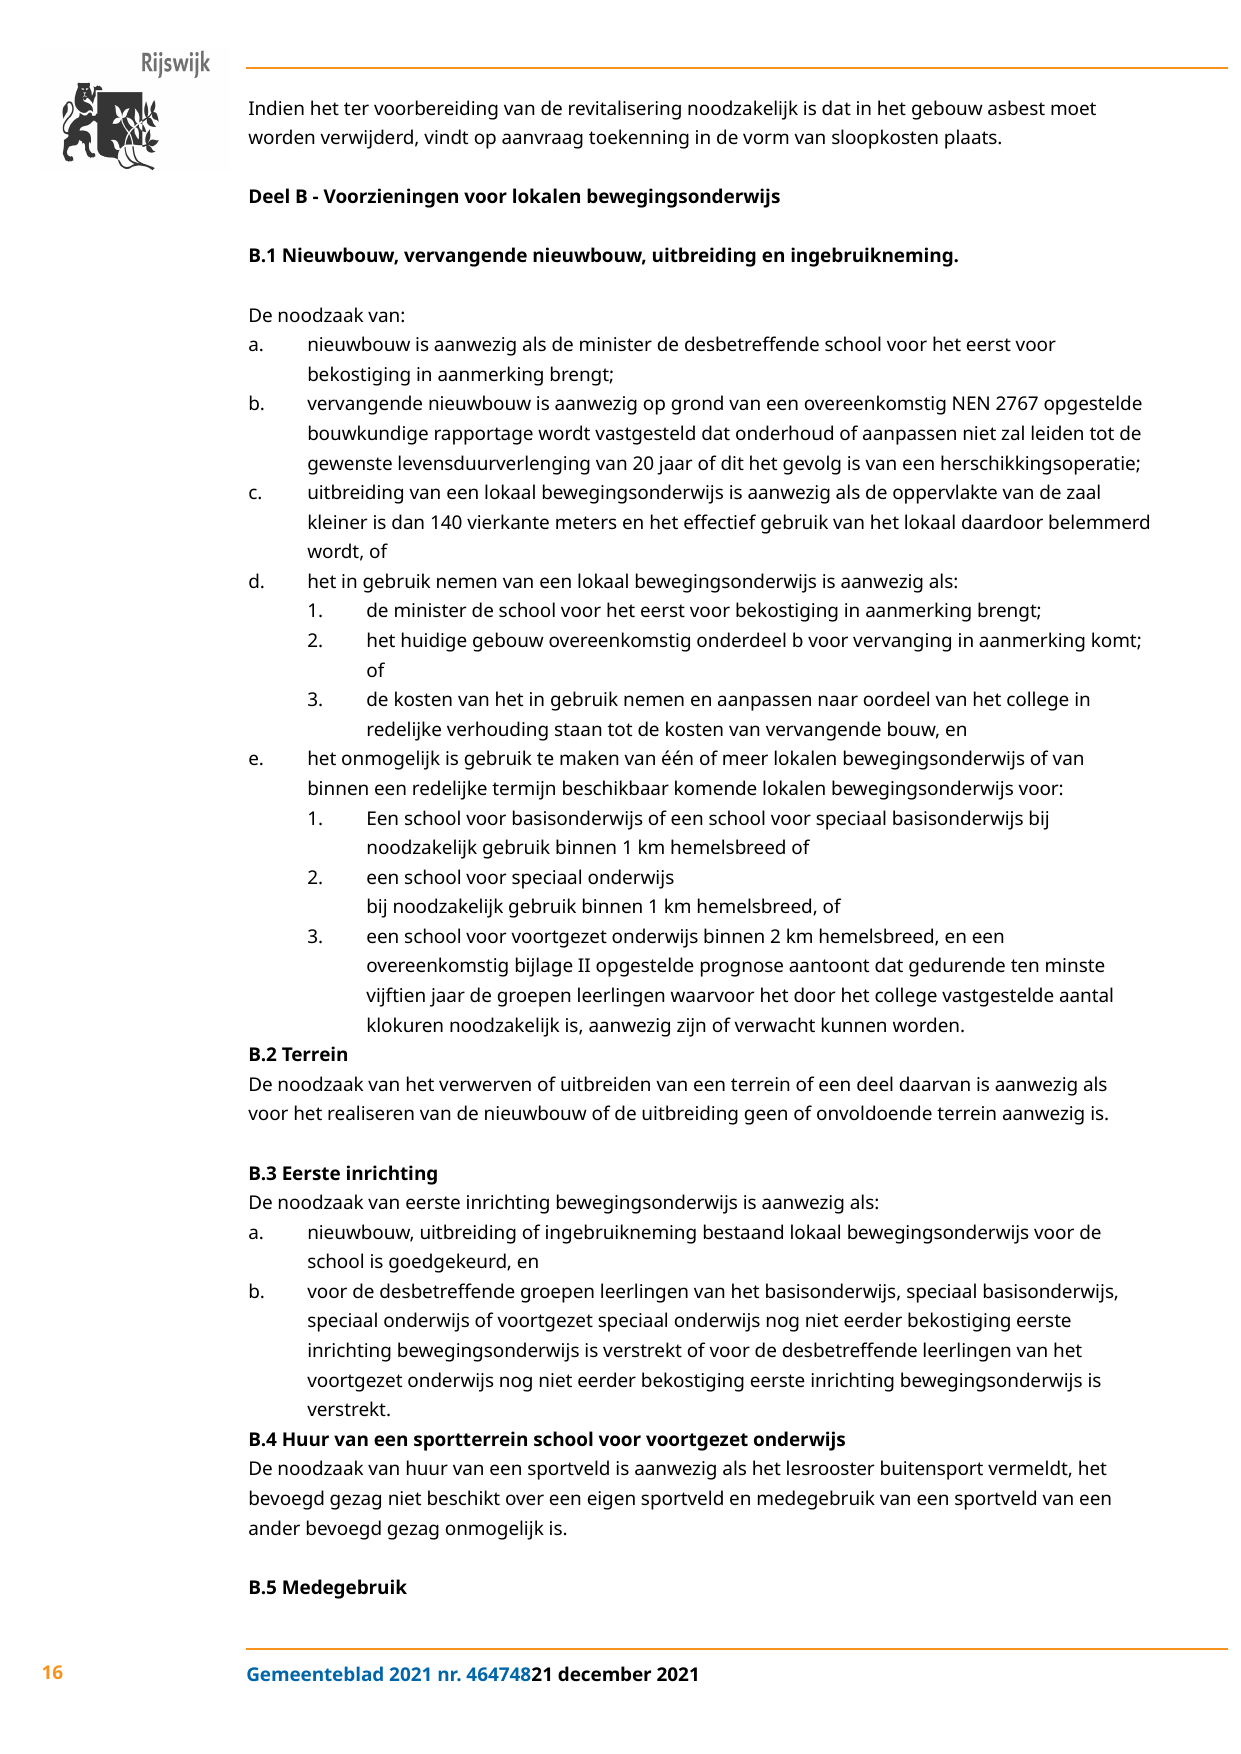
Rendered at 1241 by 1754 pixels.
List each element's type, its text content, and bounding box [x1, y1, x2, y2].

list uitbreiding van een lokaal bewegingsonderwijs is aanwezig als de oppervlakte van de zaal kleiner is dan 140 vierkante meters en het effectief gebruik van het lokaal daardoor belemmerd wordt, of [248, 479, 1152, 564]
text De noodzaak van: [248, 302, 1152, 328]
list de kosten van het in gebruik nemen en aanpassen naar oordeel van het college in redelijke verhouding staan tot de kosten van vervangende bouw, en [307, 686, 1152, 742]
list Een school voor basisonderwijs of een school voor speciaal basisonderwijs bij noodzakelijk gebruik binnen 1 km hemelsbreed of [307, 805, 1152, 860]
text Indien het ter voorbereiding van de revitalisering noodzakelijk is dat in het gebouw asbest moet worden verwijderd, vindt op aanvraag toekenning in de vorm van sloopkosten plaats. [248, 95, 1152, 150]
text De noodzaak van eerste inrichting bewegingsonderwijs is aanwezig als: [248, 1189, 1152, 1215]
text B.5 Medegebruik [248, 1574, 1152, 1600]
text B.3 Eerste inrichting [248, 1160, 1152, 1186]
list bij noodzakelijk gebruik binnen 1 km hemelsbreed, of [307, 893, 1152, 919]
text B.2 Terrein [248, 1041, 1152, 1067]
list het onmogelijk is gebruik te maken van één of meer lokalen bewegingsonderwijs of van binnen een redelijke termijn beschikbaar komende lokalen bewegingsonderwijs voor: [248, 746, 1152, 801]
list nieuwbouw is aanwezig als de minister de desbetreffende school voor het eerst voor bekostiging in aanmerking brengt; [248, 331, 1152, 387]
text Deel B - Voorzieningen voor lokalen bewegingsonderwijs [248, 183, 1152, 209]
text B.1 Nieuwbouw, vervangende nieuwbouw, uitbreiding en ingebruikneming. [248, 243, 1152, 268]
list de minister de school voor het eerst voor bekostiging in aanmerking brengt; [307, 598, 1152, 623]
text B.4 Huur van een sportterrein school voor voortgezet onderwijs [248, 1426, 1152, 1452]
list vervangende nieuwbouw is aanwezig op grond van een overeenkomstig NEN 2767 opgestelde bouwkundige rapportage wordt vastgesteld dat onderhoud of aanpassen niet zal leiden tot de gewenste levensduurverlenging van 20 jaar of dit het gevolg is van een herschikkingsoperatie; [248, 391, 1152, 476]
list het huidige gebouw overeenkomstig onderdeel b voor vervanging in aanmerking komt; of [307, 627, 1152, 683]
picture [41, 47, 231, 172]
list een school voor speciaal onderwijs [307, 864, 1152, 890]
text De noodzaak van huur van een sportveld is aanwezig als het lesrooster buitensport vermeldt, het bevoegd gezag niet beschikt over een eigen sportveld en medegebruik van een sportveld van een ander bevoegd gezag onmogelijk is. [248, 1456, 1152, 1541]
text De noodzaak van het verwerven of uitbreiden van een terrein of een deel daarvan is aanwezig als voor het realiseren van de nieuwbouw of de uitbreiding geen of onvoldoende terrein aanwezig is. [248, 1071, 1152, 1126]
list een school voor voortgezet onderwijs binnen 2 km hemelsbreed, en een overeenkomstig bijlage II opgestelde prognose aantoont dat gedurende ten minste vijftien jaar de groepen leerlingen waarvoor het door het college vastgestelde aantal klokuren noodzakelijk is, aanwezig zijn of verwacht kunnen worden. [307, 923, 1152, 1038]
list het in gebruik nemen van een lokaal bewegingsonderwijs is aanwezig als: [248, 568, 1152, 594]
list voor de desbetreffende groepen leerlingen van het basisonderwijs, speciaal basisonderwijs, speciaal onderwijs of voortgezet speciaal onderwijs nog niet eerder bekostiging eerste inrichting bewegingsonderwijs is verstrekt of voor de desbetreffende leerlingen van het voortgezet onderwijs nog niet eerder bekostiging eerste inrichting bewegingsonderwijs is verstrekt. [248, 1278, 1152, 1422]
list nieuwbouw, uitbreiding of ingebruikneming bestaand lokaal bewegingsonderwijs voor de school is goedgekeurd, en [248, 1219, 1152, 1274]
